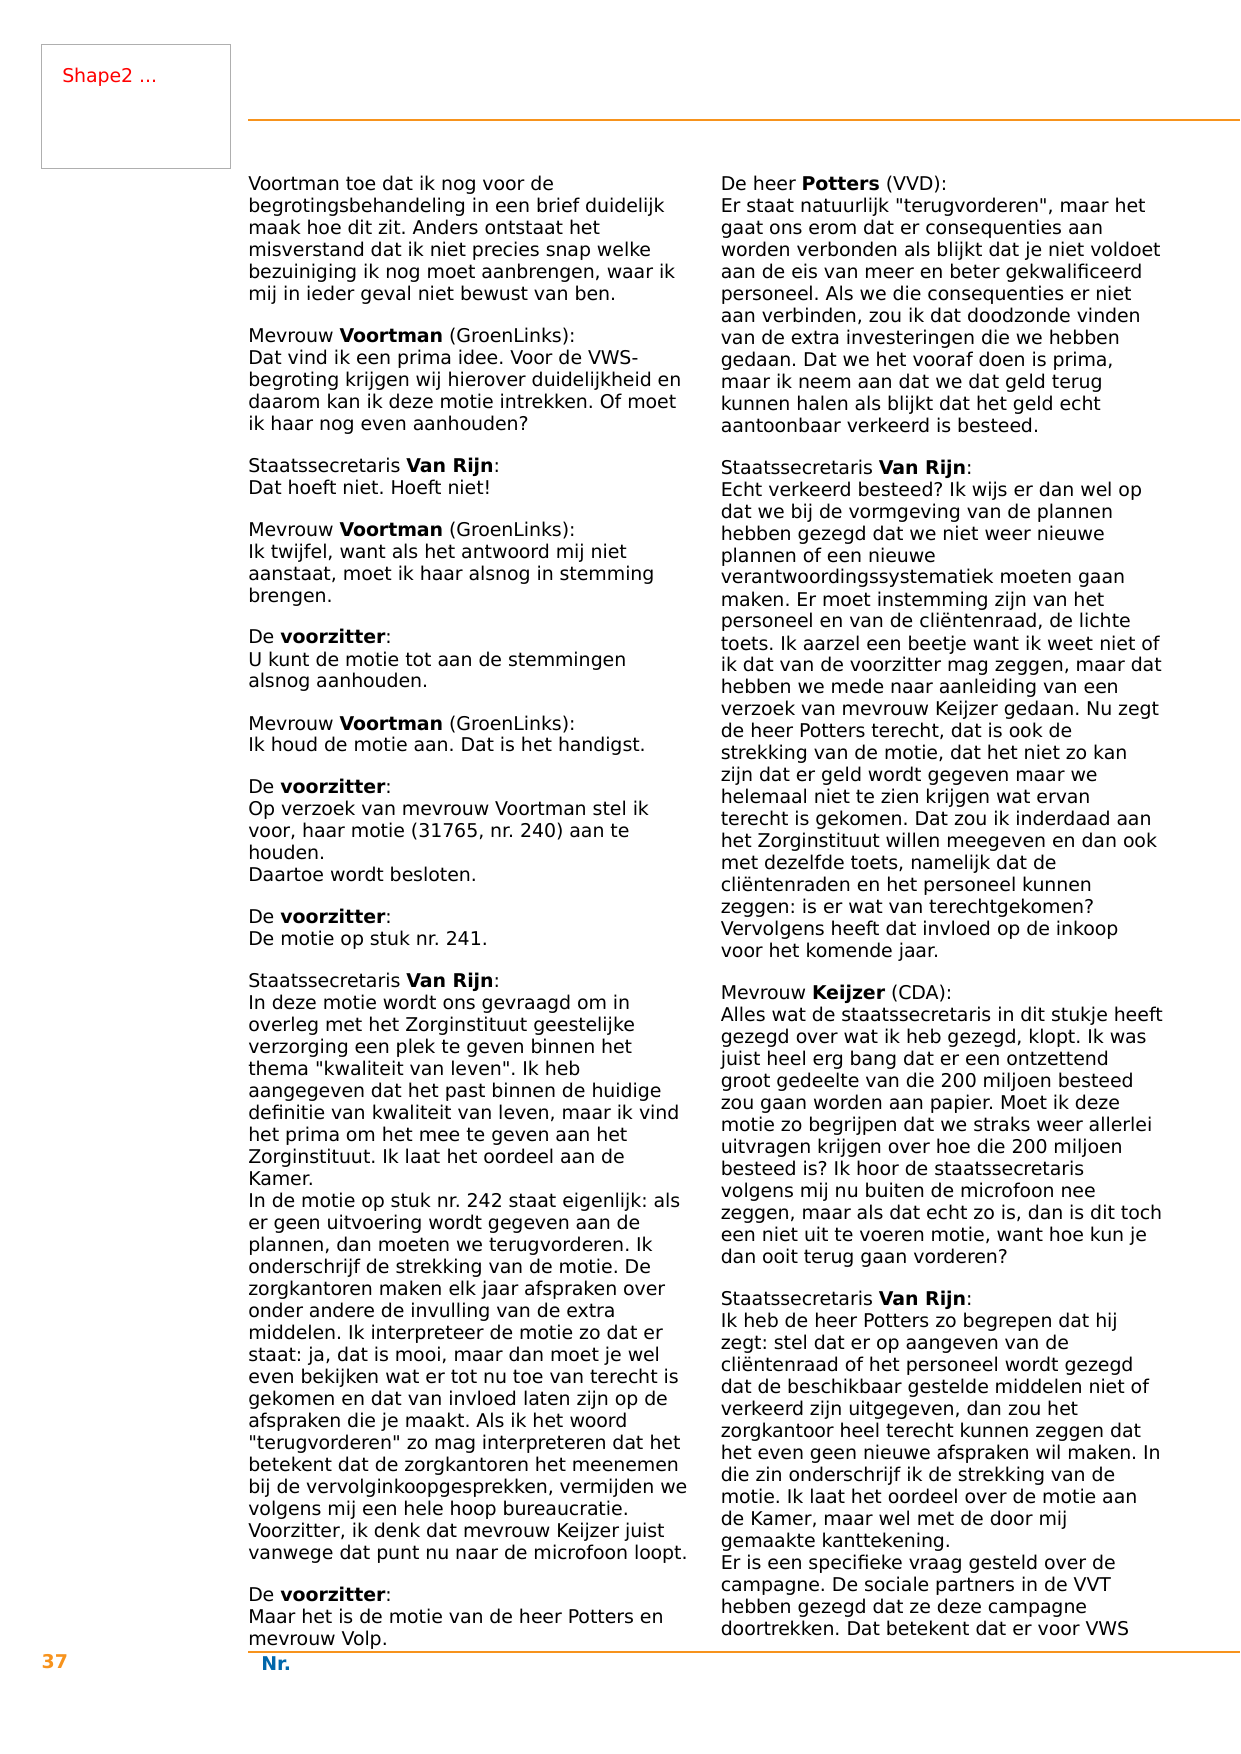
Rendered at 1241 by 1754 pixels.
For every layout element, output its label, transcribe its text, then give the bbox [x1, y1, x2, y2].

text De motie op stuk nr. 241. [248, 928, 691, 950]
text Staatssecretaris Van Rijn: [248, 970, 691, 992]
text Op verzoek van mevrouw Voortman stel ik voor, haar motie (31765, nr. 240) aan te houden. [248, 798, 691, 864]
text Voorzitter, ik denk dat mevrouw Keijzer juist vanwege dat punt nu naar de microfoon loopt. [248, 1520, 691, 1564]
text Mevrouw Keijzer (CDA): [721, 982, 1163, 1004]
text In deze motie wordt ons gevraagd om in overleg met het Zorginstituut geestelijke verzorging een plek te geven binnen het thema "kwaliteit van leven". Ik heb aangegeven dat het past binnen de huidige definitie van kwaliteit van leven, maar ik vind het prima om het mee te geven aan het Zorginstituut. Ik laat het oordeel aan de Kamer. [248, 992, 691, 1190]
text De heer Potters (VVD): [721, 173, 1163, 195]
text Staatssecretaris Van Rijn: [721, 1288, 1163, 1310]
text Alles wat de staatssecretaris in dit stukje heeft gezegd over wat ik heb gezegd, klopt. Ik was juist heel erg bang dat er een ontzettend groot gedeelte van die 200 miljoen besteed zou gaan worden aan papier. Moet ik deze motie zo begrijpen dat we straks weer allerlei uitvragen krijgen over hoe die 200 miljoen besteed is? Ik hoor de staatssecretaris volgens mij nu buiten de microfoon nee zeggen, maar als dat echt zo is, dan is dit toch een niet uit te voeren motie, want hoe kun je dan ooit terug gaan vorderen? [721, 1004, 1163, 1268]
text Voortman toe dat ik nog voor de begrotingsbehandeling in een brief duidelijk maak hoe dit zit. Anders ontstaat het misverstand dat ik niet precies snap welke bezuiniging ik nog moet aanbrengen, waar ik mij in ieder geval niet bewust van ben. [248, 173, 691, 305]
text Mevrouw Voortman (GroenLinks): [248, 518, 691, 541]
text U kunt de motie tot aan de stemmingen alsnog aanhouden. [248, 648, 691, 692]
text Er is een specifieke vraag gesteld over de campagne. De sociale partners in de VVT hebben gezegd dat ze deze campagne doortrekken. Dat betekent dat er voor VWS [721, 1552, 1163, 1639]
text Ik houd de motie aan. Dat is het handigst. [248, 734, 691, 756]
text Dat hoeft niet. Hoeft niet! [248, 477, 691, 498]
text Daartoe wordt besloten. [248, 864, 691, 886]
text Mevrouw Voortman (GroenLinks): [248, 325, 691, 347]
text Ik heb de heer Potters zo begrepen dat hij zegt: stel dat er op aangeven van de cliëntenraad of het personeel wordt gezegd dat de beschikbaar gestelde middelen niet of verkeerd zijn uitgegeven, dan zou het zorgkantoor heel terecht kunnen zeggen dat het even geen nieuwe afspraken wil maken. In die zin onderschrijf ik de strekking van de motie. Ik laat het oordeel over de motie aan de Kamer, maar wel met de door mij gemaakte kanttekening. [721, 1310, 1163, 1552]
text In de motie op stuk nr. 242 staat eigenlijk: als er geen uitvoering wordt gegeven aan de plannen, dan moeten we terugvorderen. Ik onderschrijf de strekking van de motie. De zorgkantoren maken elk jaar afspraken over onder andere de invulling van de extra middelen. Ik interpreteer de motie zo dat er staat: ja, dat is mooi, maar dan moet je wel even bekijken wat er tot nu toe van terecht is gekomen en dat van invloed laten zijn op de afspraken die je maakt. Als ik het woord "terugvorderen" zo mag interpreteren dat het betekent dat de zorgkantoren het meenemen bij de vervolginkoopgesprekken, vermijden we volgens mij een hele hoop bureaucratie. [248, 1190, 691, 1520]
text Dat vind ik een prima idee. Voor de VWS-begroting krijgen wij hierover duidelijkheid en daarom kan ik deze motie intrekken. Of moet ik haar nog even aanhouden? [248, 347, 691, 434]
text Echt verkeerd besteed? Ik wijs er dan wel op dat we bij de vormgeving van de plannen hebben gezegd dat we niet weer nieuwe plannen of een nieuwe verantwoordingssystematiek moeten gaan maken. Er moet instemming zijn van het personeel en van de cliëntenraad, de lichte toets. Ik aarzel een beetje want ik weet niet of ik dat van de voorzitter mag zeggen, maar dat hebben we mede naar aanleiding van een verzoek van mevrouw Keijzer gedaan. Nu zegt de heer Potters terecht, dat is ook de strekking van de motie, dat het niet zo kan zijn dat er geld wordt gegeven maar we helemaal niet te zien krijgen wat ervan terecht is gekomen. Dat zou ik inderdaad aan het Zorginstituut willen meegeven en dan ook met dezelfde toets, namelijk dat de cliëntenraden en het personeel kunnen zeggen: is er wat van terechtgekomen? Vervolgens heeft dat invloed op de inkoop voor het komende jaar. [721, 478, 1163, 962]
text Er staat natuurlijk "terugvorderen", maar het gaat ons erom dat er consequenties aan worden verbonden als blijkt dat je niet voldoet aan de eis van meer en beter gekwalificeerd personeel. Als we die consequenties er niet aan verbinden, zou ik dat doodzonde vinden van de extra investeringen die we hebben gedaan. Dat we het vooraf doen is prima, maar ik neem aan dat we dat geld terug kunnen halen als blijkt dat het geld echt aantoonbaar verkeerd is besteed. [721, 195, 1163, 437]
text Maar het is de motie van de heer Potters en mevrouw Volp. [248, 1606, 691, 1649]
text De voorzitter: [248, 776, 691, 798]
text De voorzitter: [248, 626, 691, 648]
text Ik twijfel, want als het antwoord mij niet aanstaat, moet ik haar alsnog in stemming brengen. [248, 541, 691, 606]
text Staatssecretaris Van Rijn: [248, 454, 691, 477]
text De voorzitter: [248, 1584, 691, 1606]
text Staatssecretaris Van Rijn: [721, 457, 1163, 478]
text Mevrouw Voortman (GroenLinks): [248, 712, 691, 734]
text De voorzitter: [248, 906, 691, 928]
